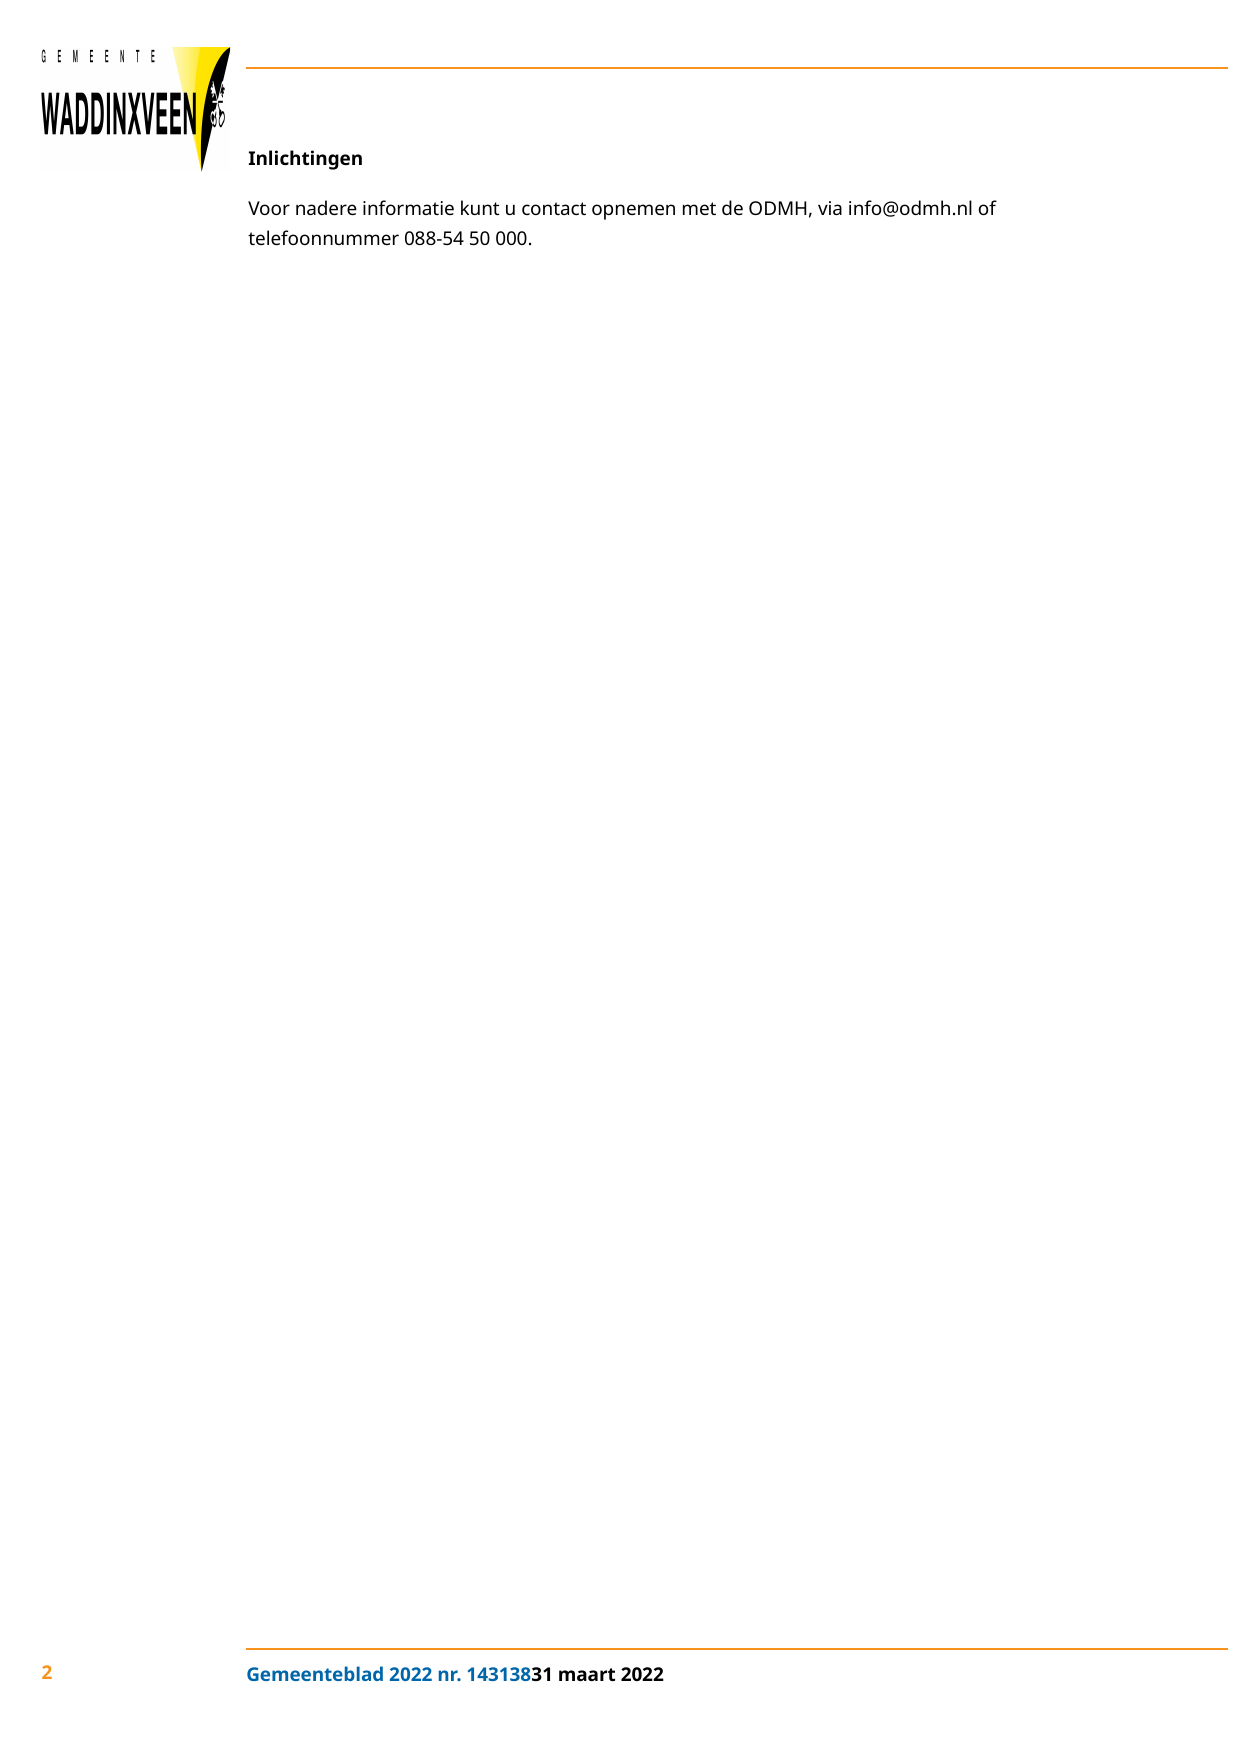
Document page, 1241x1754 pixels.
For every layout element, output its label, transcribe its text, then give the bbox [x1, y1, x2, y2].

text Voor nadere informatie kunt u contact opnemen met de ODMH, via info@odmh.nl of telefoonnummer 088-54 50 000. [248, 196, 1152, 251]
picture [41, 47, 231, 172]
text Inlichtingen [248, 145, 1152, 171]
